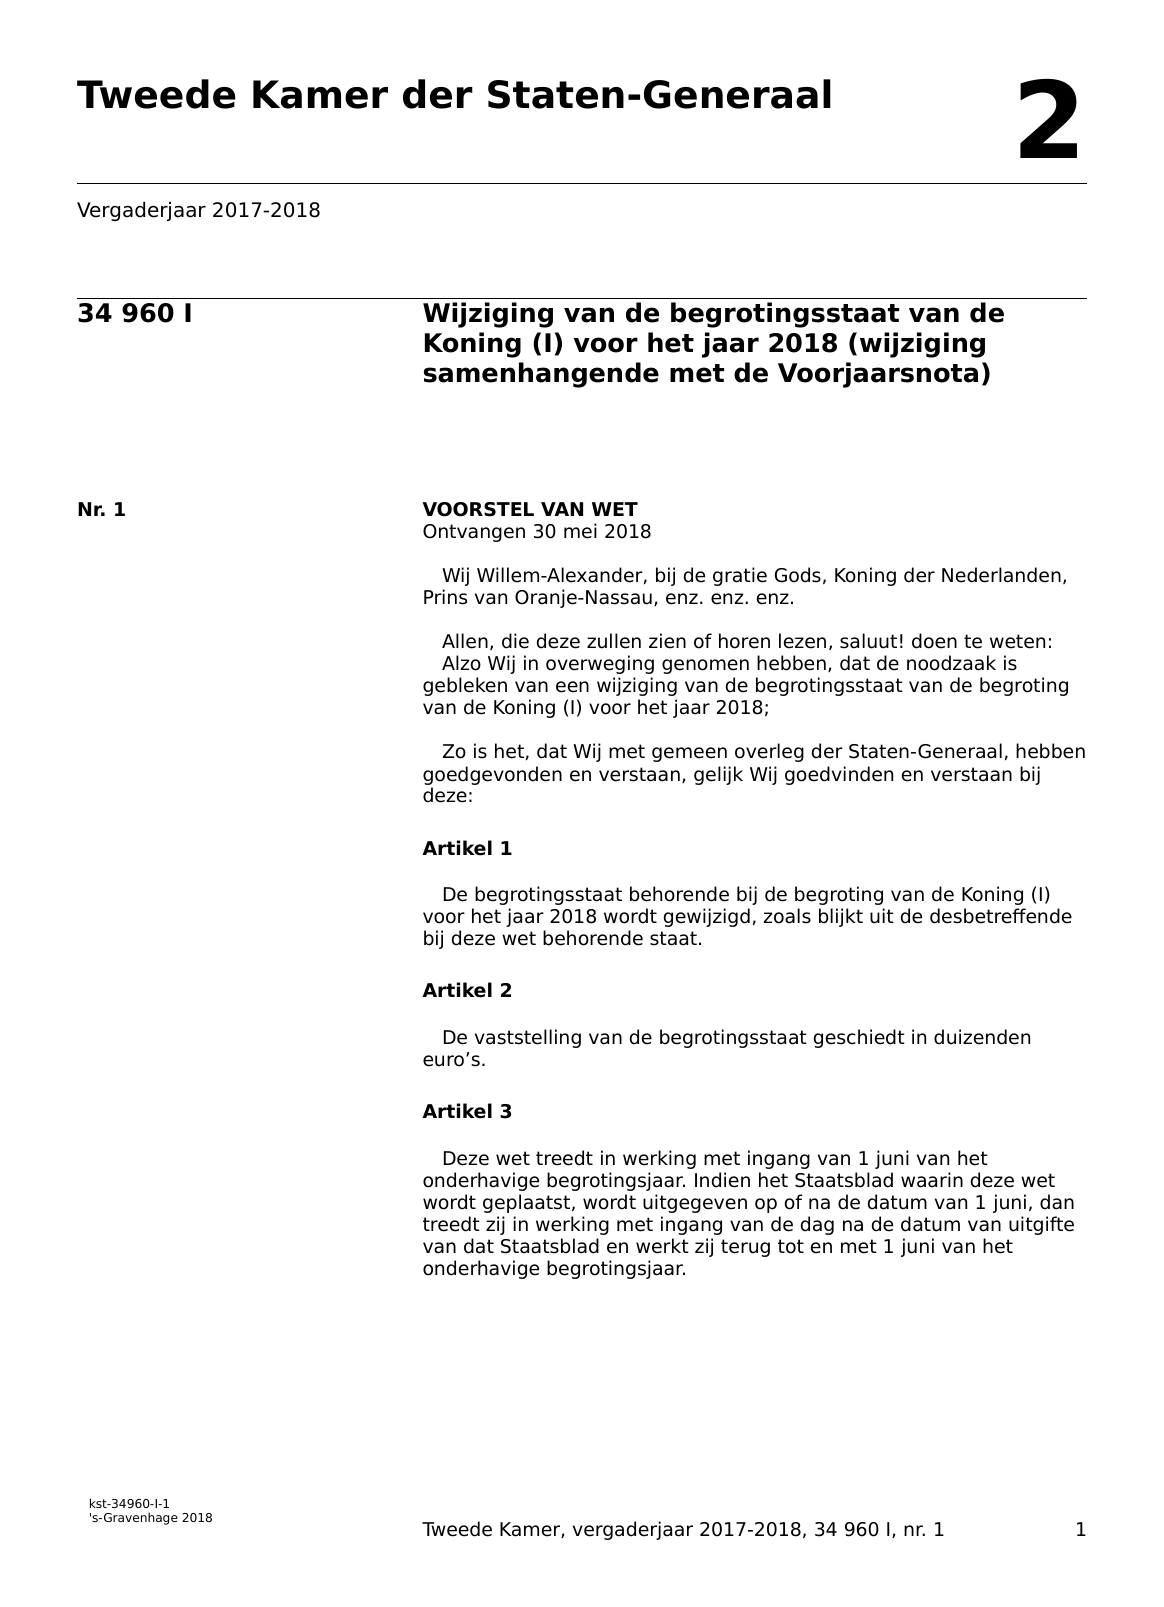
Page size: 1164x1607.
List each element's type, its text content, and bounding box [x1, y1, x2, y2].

subtitle Artikel 1 [422, 837, 1087, 859]
text 's-Gravenhage 2018 [88, 1511, 323, 1525]
text Allen, die deze zullen zien of horen lezen, saluut! doen te weten: [422, 631, 1087, 653]
text Wij Willem-Alexander, bij de gratie Gods, Koning der Nederlanden, Prins van Oranje-Nassau, enz. enz. enz. [422, 565, 1087, 609]
table_header 2 [886, 59, 1087, 183]
table_cell Vergaderjaar 2017-2018 [77, 184, 1087, 298]
text kst-34960-I-1 [88, 1497, 323, 1511]
text Deze wet treedt in werking met ingang van 1 juni van het onderhavige begrotingsjaar. Indien het Staatsblad waarin deze wet wordt geplaatst, wordt uitgegeven op of na de datum van 1 juni, dan treedt zij in werking met ingang van de dag na de datum van uitgifte van dat Staatsblad en werkt zij terug tot en met 1 juni van het onderhavige begrotingsjaar. [422, 1148, 1087, 1280]
table_header Tweede Kamer der Staten-Generaal [77, 59, 886, 183]
text Ontvangen 30 mei 2018 [422, 521, 1087, 543]
text Zo is het, dat Wij met gemeen overleg der Staten-Generaal, hebben goedgevonden en verstaan, gelijk Wij goedvinden en verstaan bij deze: [422, 741, 1087, 807]
subtitle Artikel 2 [422, 980, 1087, 1002]
text De begrotingsstaat behorende bij de begroting van de Koning (I) voor het jaar 2018 wordt gewijzigd, zoals blijkt uit de desbetreffende bij deze wet behorende staat. [422, 884, 1087, 950]
subtitle Artikel 3 [422, 1101, 1087, 1123]
text Alzo Wij in overweging genomen hebben, dat de noodzaak is gebleken van een wijziging van de begrotingsstaat van de begroting van de Koning (I) voor het jaar 2018; [422, 653, 1087, 719]
text De vaststelling van de begrotingsstaat geschiedt in duizenden euro’s. [422, 1027, 1087, 1071]
subtitle Nr. 1 VOORSTEL VAN WET [77, 499, 1087, 521]
subtitle 34 960 I Wijziging van de begrotingsstaat van de Koning (I) voor het jaar 2018 (wijziging samenhangende met de Voorjaarsnota) [77, 299, 1087, 388]
